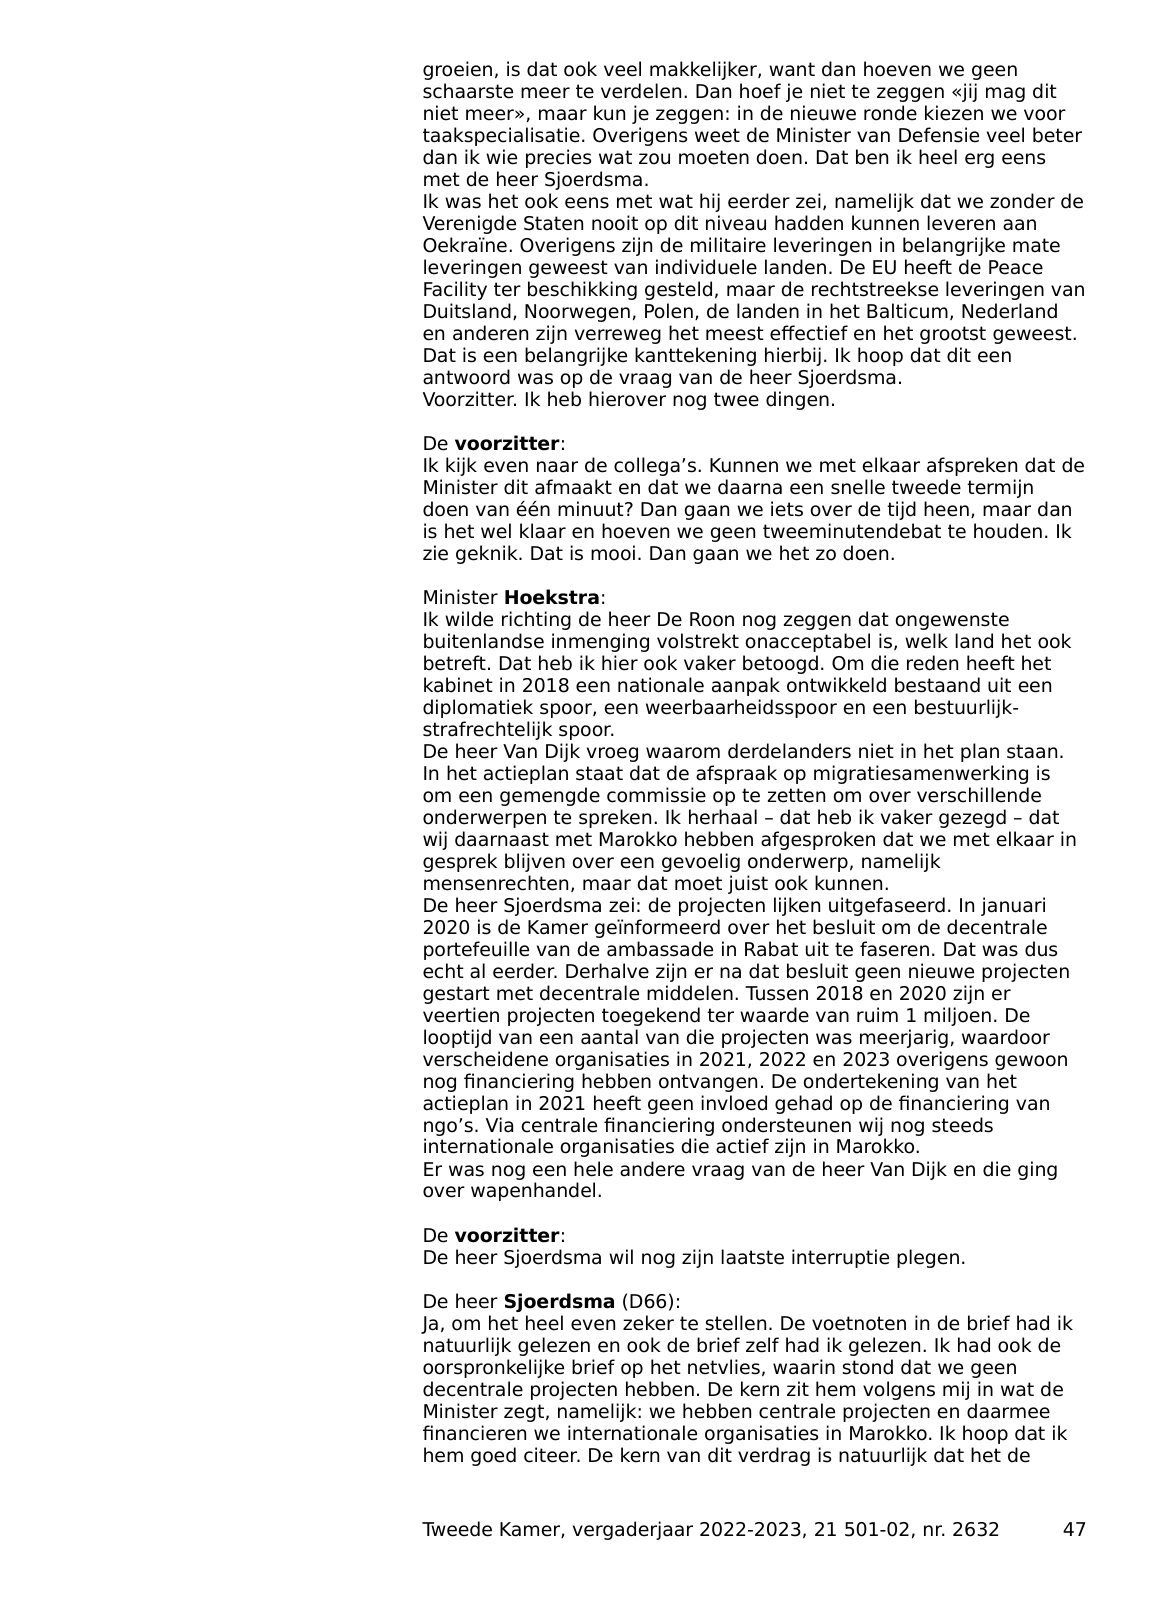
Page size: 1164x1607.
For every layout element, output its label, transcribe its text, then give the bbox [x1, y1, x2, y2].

text De voorzitter: [422, 1224, 1087, 1247]
text Minister Hoekstra: [422, 587, 1087, 609]
text Er was nog een hele andere vraag van de heer Van Dijk en die ging over wapenhandel. [422, 1158, 1087, 1202]
text De heer Sjoerdsma wil nog zijn laatste interruptie plegen. [422, 1247, 1087, 1268]
text De heer Sjoerdsma zei: de projecten lijken uitgefaseerd. In januari 2020 is de Kamer geïnformeerd over het besluit om de decentrale portefeuille van de ambassade in Rabat uit te faseren. Dat was dus echt al eerder. Derhalve zijn er na dat besluit geen nieuwe projecten gestart met decentrale middelen. Tussen 2018 en 2020 zijn er veertien projecten toegekend ter waarde van ruim 1 miljoen. De looptijd van een aantal van die projecten was meerjarig, waardoor verscheidene organisaties in 2021, 2022 en 2023 overigens gewoon nog financiering hebben ontvangen. De ondertekening van het actieplan in 2021 heeft geen invloed gehad op de financiering van ngo’s. Via centrale financiering ondersteunen wij nog steeds internationale organisaties die actief zijn in Marokko. [422, 895, 1087, 1158]
text Ik was het ook eens met wat hij eerder zei, namelijk dat we zonder de Verenigde Staten nooit op dit niveau hadden kunnen leveren aan Oekraïne. Overigens zijn de militaire leveringen in belangrijke mate leveringen geweest van individuele landen. De EU heeft de Peace Facility ter beschikking gesteld, maar de rechtstreekse leveringen van Duitsland, Noorwegen, Polen, de landen in het Balticum, Nederland en anderen zijn verreweg het meest effectief en het grootst geweest. Dat is een belangrijke kanttekening hierbij. Ik hoop dat dit een antwoord was op de vraag van de heer Sjoerdsma. [422, 191, 1087, 389]
text Ik kijk even naar de collega’s. Kunnen we met elkaar afspreken dat de Minister dit afmaakt en dat we daarna een snelle tweede termijn doen van één minuut? Dan gaan we iets over de tijd heen, maar dan is het wel klaar en hoeven we geen tweeminutendebat te houden. Ik zie geknik. Dat is mooi. Dan gaan we het zo doen. [422, 455, 1087, 565]
text De heer Van Dijk vroeg waarom derdelanders niet in het plan staan. In het actieplan staat dat de afspraak op migratiesamenwerking is om een gemengde commissie op te zetten om over verschillende onderwerpen te spreken. Ik herhaal – dat heb ik vaker gezegd – dat wij daarnaast met Marokko hebben afgesproken dat we met elkaar in gesprek blijven over een gevoelig onderwerp, namelijk mensenrechten, maar dat moet juist ook kunnen. [422, 741, 1087, 895]
text Ik wilde richting de heer De Roon nog zeggen dat ongewenste buitenlandse inmenging volstrekt onacceptabel is, welk land het ook betreft. Dat heb ik hier ook vaker betoogd. Om die reden heeft het kabinet in 2018 een nationale aanpak ontwikkeld bestaand uit een diplomatiek spoor, een weerbaarheidsspoor en een bestuurlijk-strafrechtelijk spoor. [422, 609, 1087, 741]
text groeien, is dat ook veel makkelijker, want dan hoeven we geen schaarste meer te verdelen. Dan hoef je niet te zeggen «jij mag dit niet meer», maar kun je zeggen: in de nieuwe ronde kiezen we voor taakspecialisatie. Overigens weet de Minister van Defensie veel beter dan ik wie precies wat zou moeten doen. Dat ben ik heel erg eens met de heer Sjoerdsma. [422, 59, 1087, 191]
text Voorzitter. Ik heb hierover nog twee dingen. [422, 389, 1087, 411]
text De heer Sjoerdsma (D66): [422, 1291, 1087, 1313]
text Ja, om het heel even zeker te stellen. De voetnoten in de brief had ik natuurlijk gelezen en ook de brief zelf had ik gelezen. Ik had ook de oorspronkelijke brief op het netvlies, waarin stond dat we geen decentrale projecten hebben. De kern zit hem volgens mij in wat de Minister zegt, namelijk: we hebben centrale projecten en daarmee financieren we internationale organisaties in Marokko. Ik hoop dat ik hem goed citeer. De kern van dit verdrag is natuurlijk dat het de [422, 1313, 1087, 1467]
text De voorzitter: [422, 433, 1087, 455]
